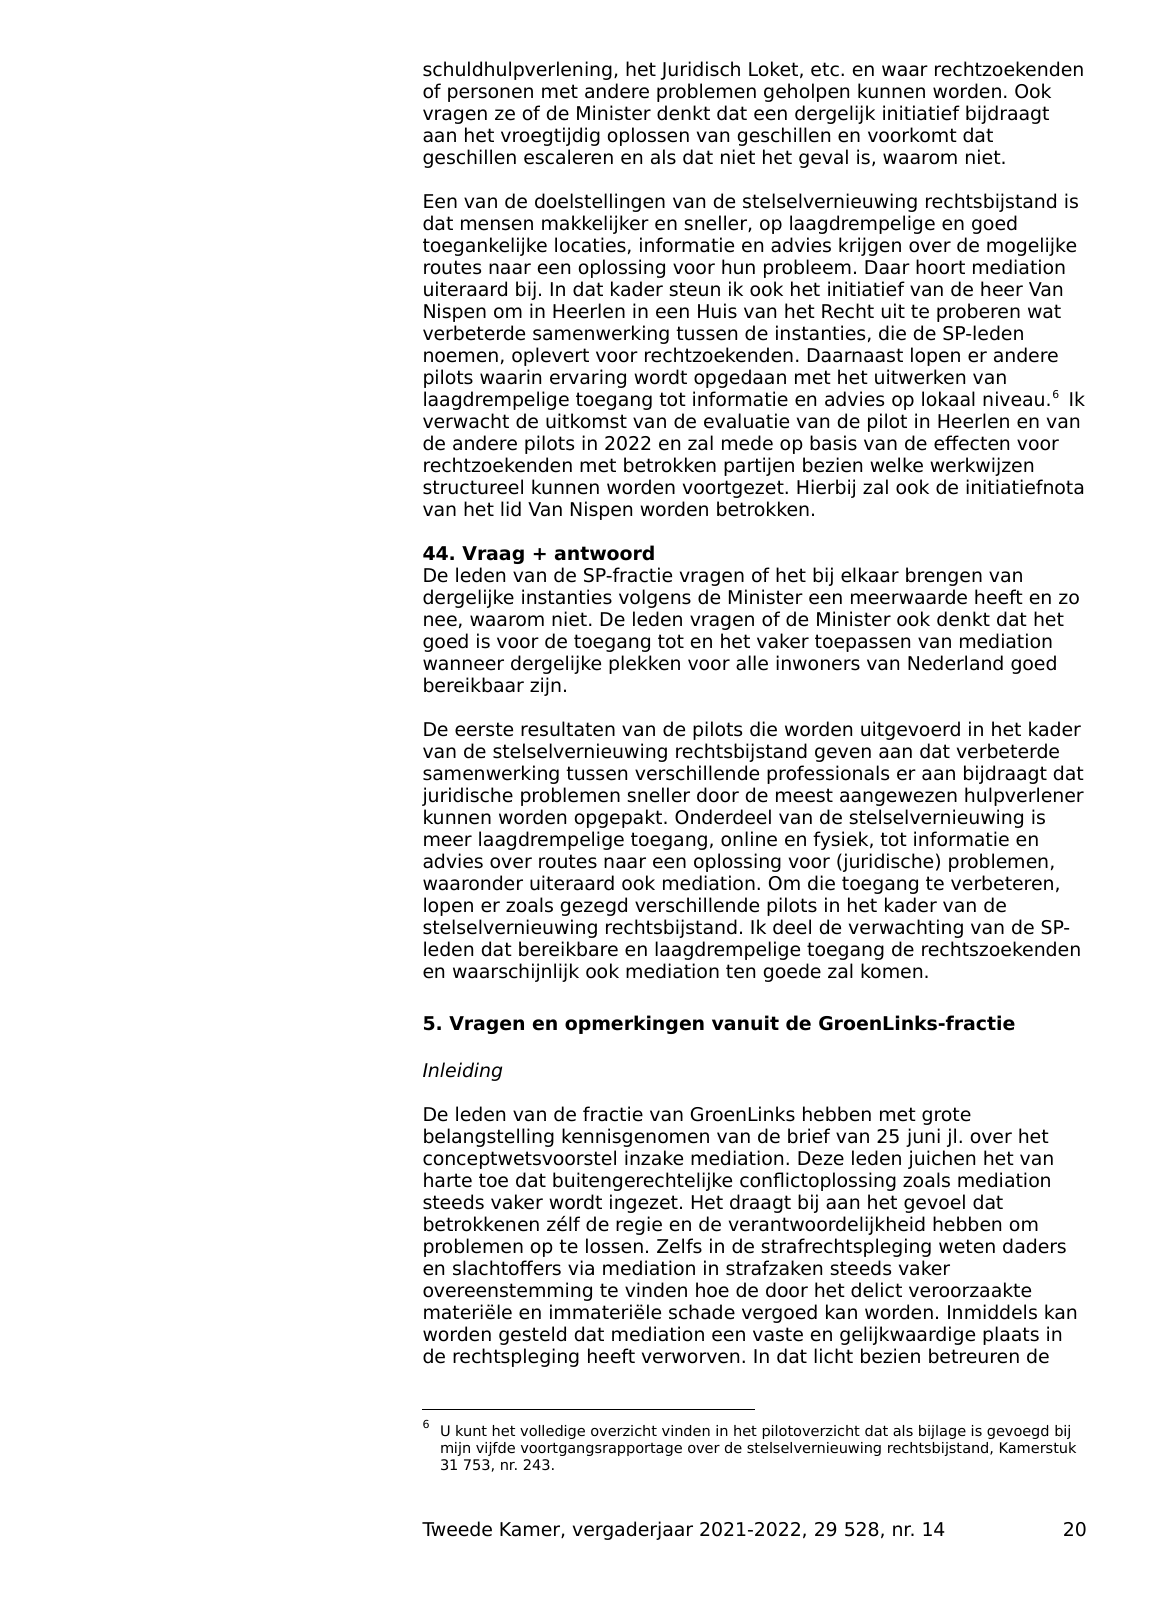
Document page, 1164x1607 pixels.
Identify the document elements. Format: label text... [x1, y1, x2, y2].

subtitle 44. Vraag + antwoord [422, 543, 1087, 565]
subtitle 5. Vragen en opmerkingen vanuit de GroenLinks-fractie [422, 1013, 1087, 1035]
text De eerste resultaten van de pilots die worden uitgevoerd in het kader van de stelselvernieuwing rechtsbijstand geven aan dat verbeterde samenwerking tussen verschillende professionals er aan bijdraagt dat juridische problemen sneller door de meest aangewezen hulpverlener kunnen worden opgepakt. Onderdeel van de stelselvernieuwing is meer laagdrempelige toegang, online en fysiek, tot informatie en advies over routes naar een oplossing voor (juridische) problemen, waaronder uiteraard ook mediation. Om die toegang te verbeteren, lopen er zoals gezegd verschillende pilots in het kader van de stelselvernieuwing rechtsbijstand. Ik deel de verwachting van de SP-leden dat bereikbare en laagdrempelige toegang de rechtszoekenden en waarschijnlijk ook mediation ten goede zal komen. [422, 719, 1087, 983]
text U kunt het volledige overzicht vinden in het pilotoverzicht dat als bijlage is gevoegd bij mijn vijfde voortgangsrapportage over de stelselvernieuwing rechtsbijstand, Kamerstuk 31 753, nr. 243. [422, 1418, 1087, 1474]
text De leden van de SP-fractie vragen of het bij elkaar brengen van dergelijke instanties volgens de Minister een meerwaarde heeft en zo nee, waarom niet. De leden vragen of de Minister ook denkt dat het goed is voor de toegang tot en het vaker toepassen van mediation wanneer dergelijke plekken voor alle inwoners van Nederland goed bereikbaar zijn. [422, 565, 1087, 697]
subtitle Inleiding [422, 1060, 1087, 1082]
text schuldhulpverlening, het Juridisch Loket, etc. en waar rechtzoekenden of personen met andere problemen geholpen kunnen worden. Ook vragen ze of de Minister denkt dat een dergelijk initiatief bijdraagt aan het vroegtijdig oplossen van geschillen en voorkomt dat geschillen escaleren en als dat niet het geval is, waarom niet. [422, 59, 1087, 169]
text Een van de doelstellingen van de stelselvernieuwing rechtsbijstand is dat mensen makkelijker en sneller, op laagdrempelige en goed toegankelijke locaties, informatie en advies krijgen over de mogelijke routes naar een oplossing voor hun probleem. Daar hoort mediation uiteraard bij. In dat kader steun ik ook het initiatief van de heer Van Nispen om in Heerlen in een Huis van het Recht uit te proberen wat verbeterde samenwerking tussen de instanties, die de SP-leden noemen, oplevert voor rechtzoekenden. Daarnaast lopen er andere pilots waarin ervaring wordt opgedaan met het uitwerken van laagdrempelige toegang tot informatie en advies op lokaal niveau. Ik verwacht de uitkomst van de evaluatie van de pilot in Heerlen en van de andere pilots in 2022 en zal mede op basis van de effecten voor rechtzoekenden met betrokken partijen bezien welke werkwijzen structureel kunnen worden voortgezet. Hierbij zal ook de initiatiefnota van het lid Van Nispen worden betrokken. [422, 191, 1087, 521]
text De leden van de fractie van GroenLinks hebben met grote belangstelling kennisgenomen van de brief van 25 juni jl. over het conceptwetsvoorstel inzake mediation. Deze leden juichen het van harte toe dat buitengerechtelijke conflictoplossing zoals mediation steeds vaker wordt ingezet. Het draagt bij aan het gevoel dat betrokkenen zélf de regie en de verantwoordelijkheid hebben om problemen op te lossen. Zelfs in de strafrechtspleging weten daders en slachtoffers via mediation in strafzaken steeds vaker overeenstemming te vinden hoe de door het delict veroorzaakte materiële en immateriële schade vergoed kan worden. Inmiddels kan worden gesteld dat mediation een vaste en gelijkwaardige plaats in de rechtspleging heeft verworven. In dat licht bezien betreuren de [422, 1104, 1087, 1368]
